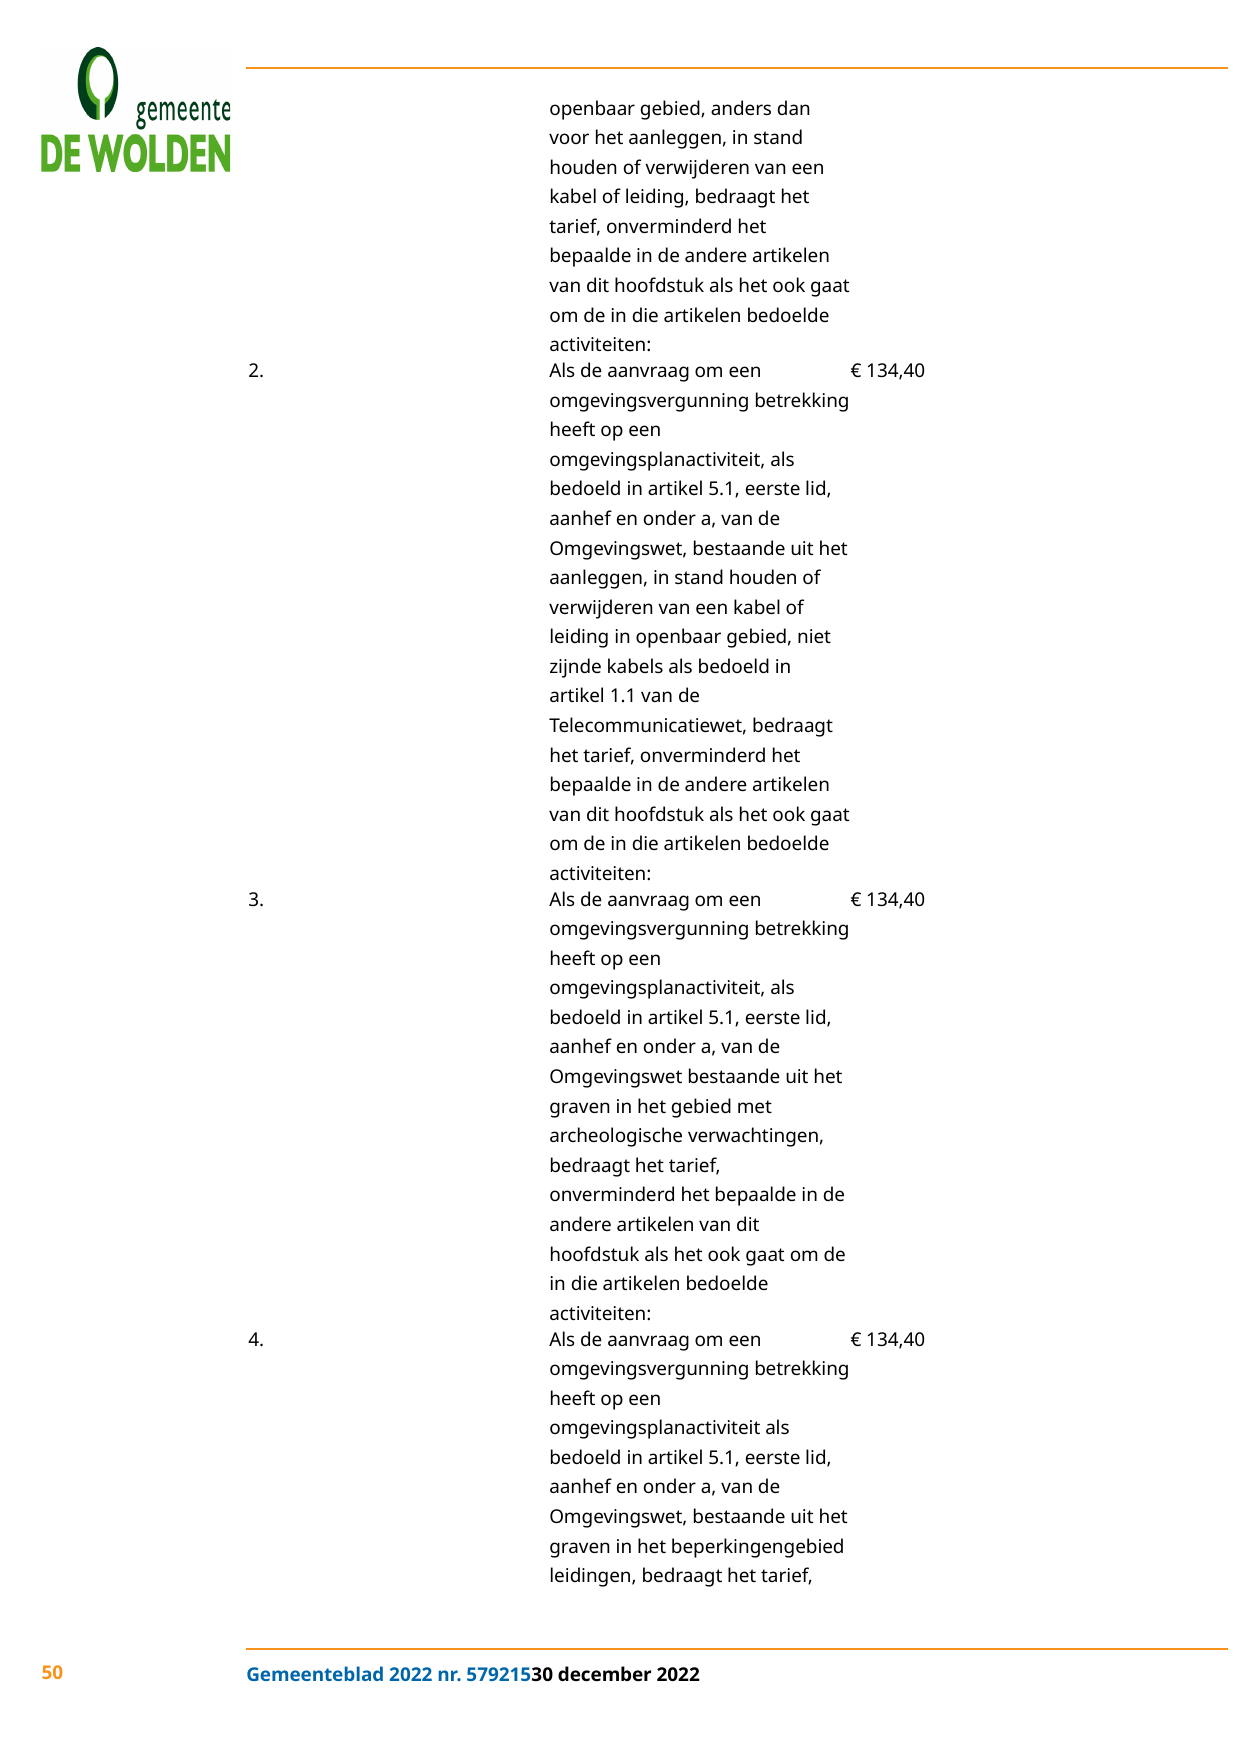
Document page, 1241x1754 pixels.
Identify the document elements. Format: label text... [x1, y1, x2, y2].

table_cell Als de aanvraag om een omgevingsvergunning betrekking heeft op een omgevingsplanactiviteit als bedoeld in artikel 5.1, eerste lid, aanhef en onder a, van de Omgevingswet, bestaande uit het graven in het beperkingengebied leidingen, bedraagt het tarief, [549, 1326, 850, 1588]
table_cell € 134,40 [850, 886, 1152, 1326]
table_cell Als de aanvraag om een omgevingsvergunning betrekking heeft op een omgevingsplanactiviteit, als bedoeld in artikel 5.1, eerste lid, aanhef en onder a, van de Omgevingswet bestaande uit het graven in het gebied met archeologische verwachtingen, bedraagt het tarief, onverminderd het bepaalde in de andere artikelen van dit hoofdstuk als het ook gaat om de in die artikelen bedoelde activiteiten: [549, 886, 850, 1326]
table_cell [248, 95, 549, 357]
table_cell € 134,40 [850, 357, 1152, 886]
table_cell openbaar gebied, anders dan voor het aanleggen, in stand houden of verwijderen van een kabel of leiding, bedraagt het tarief, onverminderd het bepaalde in de andere artikelen van dit hoofdstuk als het ook gaat om de in die artikelen bedoelde activiteiten: [549, 95, 850, 357]
table_cell 3. [248, 886, 549, 1326]
table_cell € 134,40 [850, 1326, 1152, 1588]
table_cell [850, 95, 1152, 357]
table_cell Als de aanvraag om een omgevingsvergunning betrekking heeft op een omgevingsplanactiviteit, als bedoeld in artikel 5.1, eerste lid, aanhef en onder a, van de Omgevingswet, bestaande uit het aanleggen, in stand houden of verwijderen van een kabel of leiding in openbaar gebied, niet zijnde kabels als bedoeld in artikel 1.1 van de Telecommunicatiewet, bedraagt het tarief, onverminderd het bepaalde in de andere artikelen van dit hoofdstuk als het ook gaat om de in die artikelen bedoelde activiteiten: [549, 357, 850, 886]
table_cell 2. [248, 357, 549, 886]
picture [41, 47, 231, 172]
table_cell 4. [248, 1326, 549, 1588]
